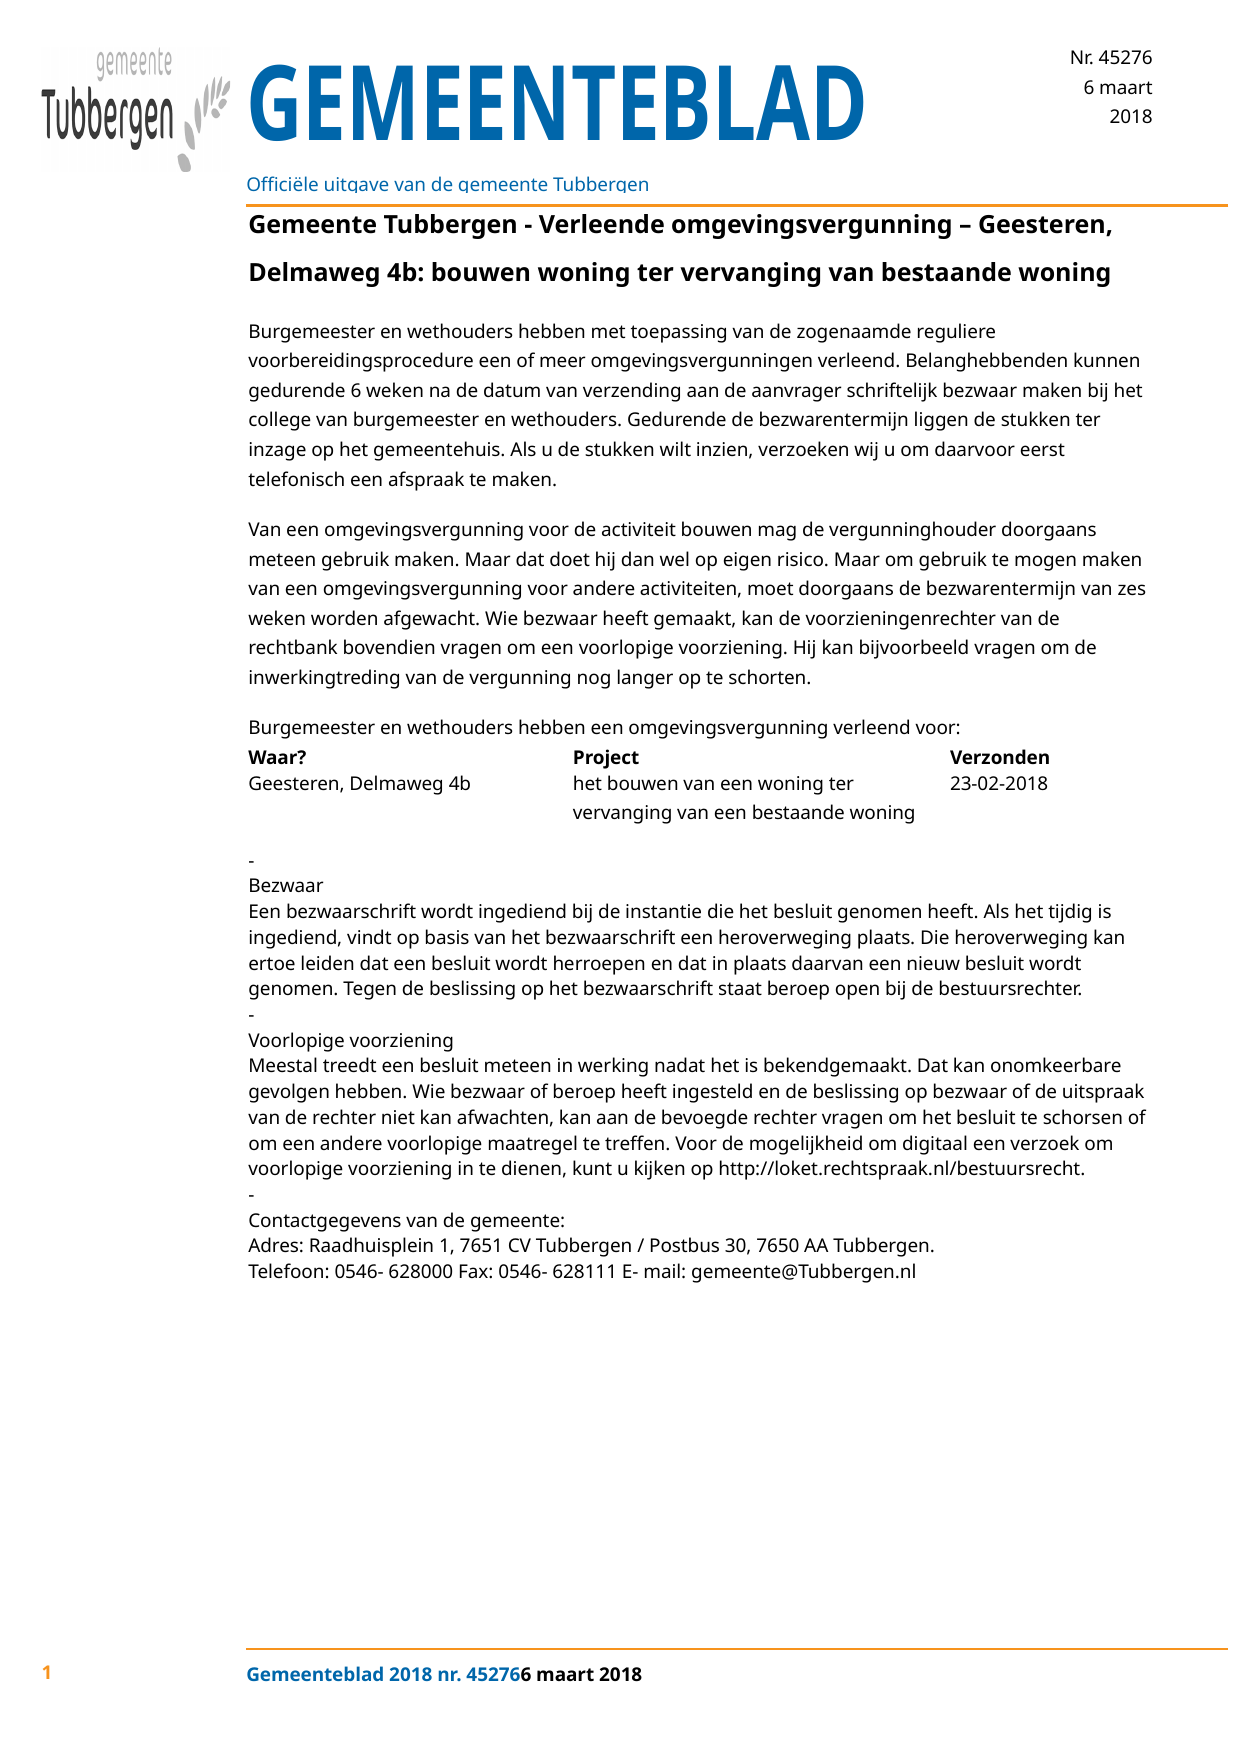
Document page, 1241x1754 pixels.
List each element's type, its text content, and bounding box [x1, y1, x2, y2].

text Gemeente Tubbergen - Verleende omgevingsvergunning – Geesteren, Delmaweg 4b: bouwen woning ter vervanging van bestaande woning [248, 207, 1152, 288]
table_header Verzonden [950, 744, 1152, 770]
text Contactgegevens van de gemeente: [248, 1207, 1152, 1233]
text Bezwaar [248, 872, 1152, 898]
table_cell 23-02-2018 [950, 770, 1152, 825]
text Voorlopige voorziening [248, 1027, 1152, 1053]
text - [248, 1001, 1152, 1027]
text Een bezwaarschrift wordt ingediend bij de instantie die het besluit genomen heeft. Als het tijdig is ingediend, vindt op basis van het bezwaarschrift een heroverweging plaats. Die heroverweging kan ertoe leiden dat een besluit wordt herroepen en dat in plaats daarvan een nieuw besluit wordt genomen. Tegen de beslissing op het bezwaarschrift staat beroep open bij de bestuursrechter. [248, 898, 1152, 1001]
text Adres: Raadhuisplein 1, 7651 CV Tubbergen / Postbus 30, 7650 AA Tubbergen. [248, 1233, 1152, 1258]
text - [248, 1181, 1152, 1207]
picture [41, 47, 231, 172]
table_header Project [573, 744, 950, 770]
text Van een omgevingsvergunning voor de activiteit bouwen mag de vergunninghouder doorgaans meteen gebruik maken. Maar dat doet hij dan wel op eigen risico. Maar om gebruik te mogen maken van een omgevingsvergunning voor andere activiteiten, moet doorgaans de bezwarentermijn van zes weken worden afgewacht. Wie bezwaar heeft gemaakt, kan de voorzieningenrechter van de rechtbank bovendien vragen om een voorlopige voorziening. Hij kan bijvoorbeeld vragen om de inwerkingtreding van de vergunning nog langer op te schorten. [248, 516, 1152, 690]
text Telefoon: 0546- 628000 Fax: 0546- 628111 E- mail: gemeente@Tubbergen.nl [248, 1258, 1152, 1284]
text Burgemeester en wethouders hebben met toepassing van de zogenaamde reguliere voorbereidingsprocedure een of meer omgevingsvergunningen verleend. Belanghebbenden kunnen gedurende 6 weken na de datum van verzending aan de aanvrager schriftelijk bezwaar maken bij het college van burgemeester en wethouders. Gedurende de bezwarentermijn liggen de stukken ter inzage op het gemeentehuis. Als u de stukken wilt inzien, verzoeken wij u om daarvoor eerst telefonisch een afspraak te maken. [248, 318, 1152, 492]
table_header Waar? [248, 744, 573, 770]
table_cell Geesteren, Delmaweg 4b [248, 770, 573, 825]
text Meestal treedt een besluit meteen in werking nadat het is bekendgemaakt. Dat kan onomkeerbare gevolgen hebben. Wie bezwaar of beroep heeft ingesteld en de beslissing op bezwaar of de uitspraak van de rechter niet kan afwachten, kan aan de bevoegde rechter vragen om het besluit te schorsen of om een andere voorlopige maatregel te treffen. Voor de mogelijkheid om digitaal een verzoek om voorlopige voorziening in te dienen, kunt u kijken op http://loket.rechtspraak.nl/bestuursrecht. [248, 1053, 1152, 1181]
text Burgemeester en wethouders hebben een omgevingsvergunning verleend voor: [248, 714, 1152, 740]
table_cell het bouwen van een woning ter vervanging van een bestaande woning [573, 770, 950, 825]
text - [248, 847, 1152, 872]
